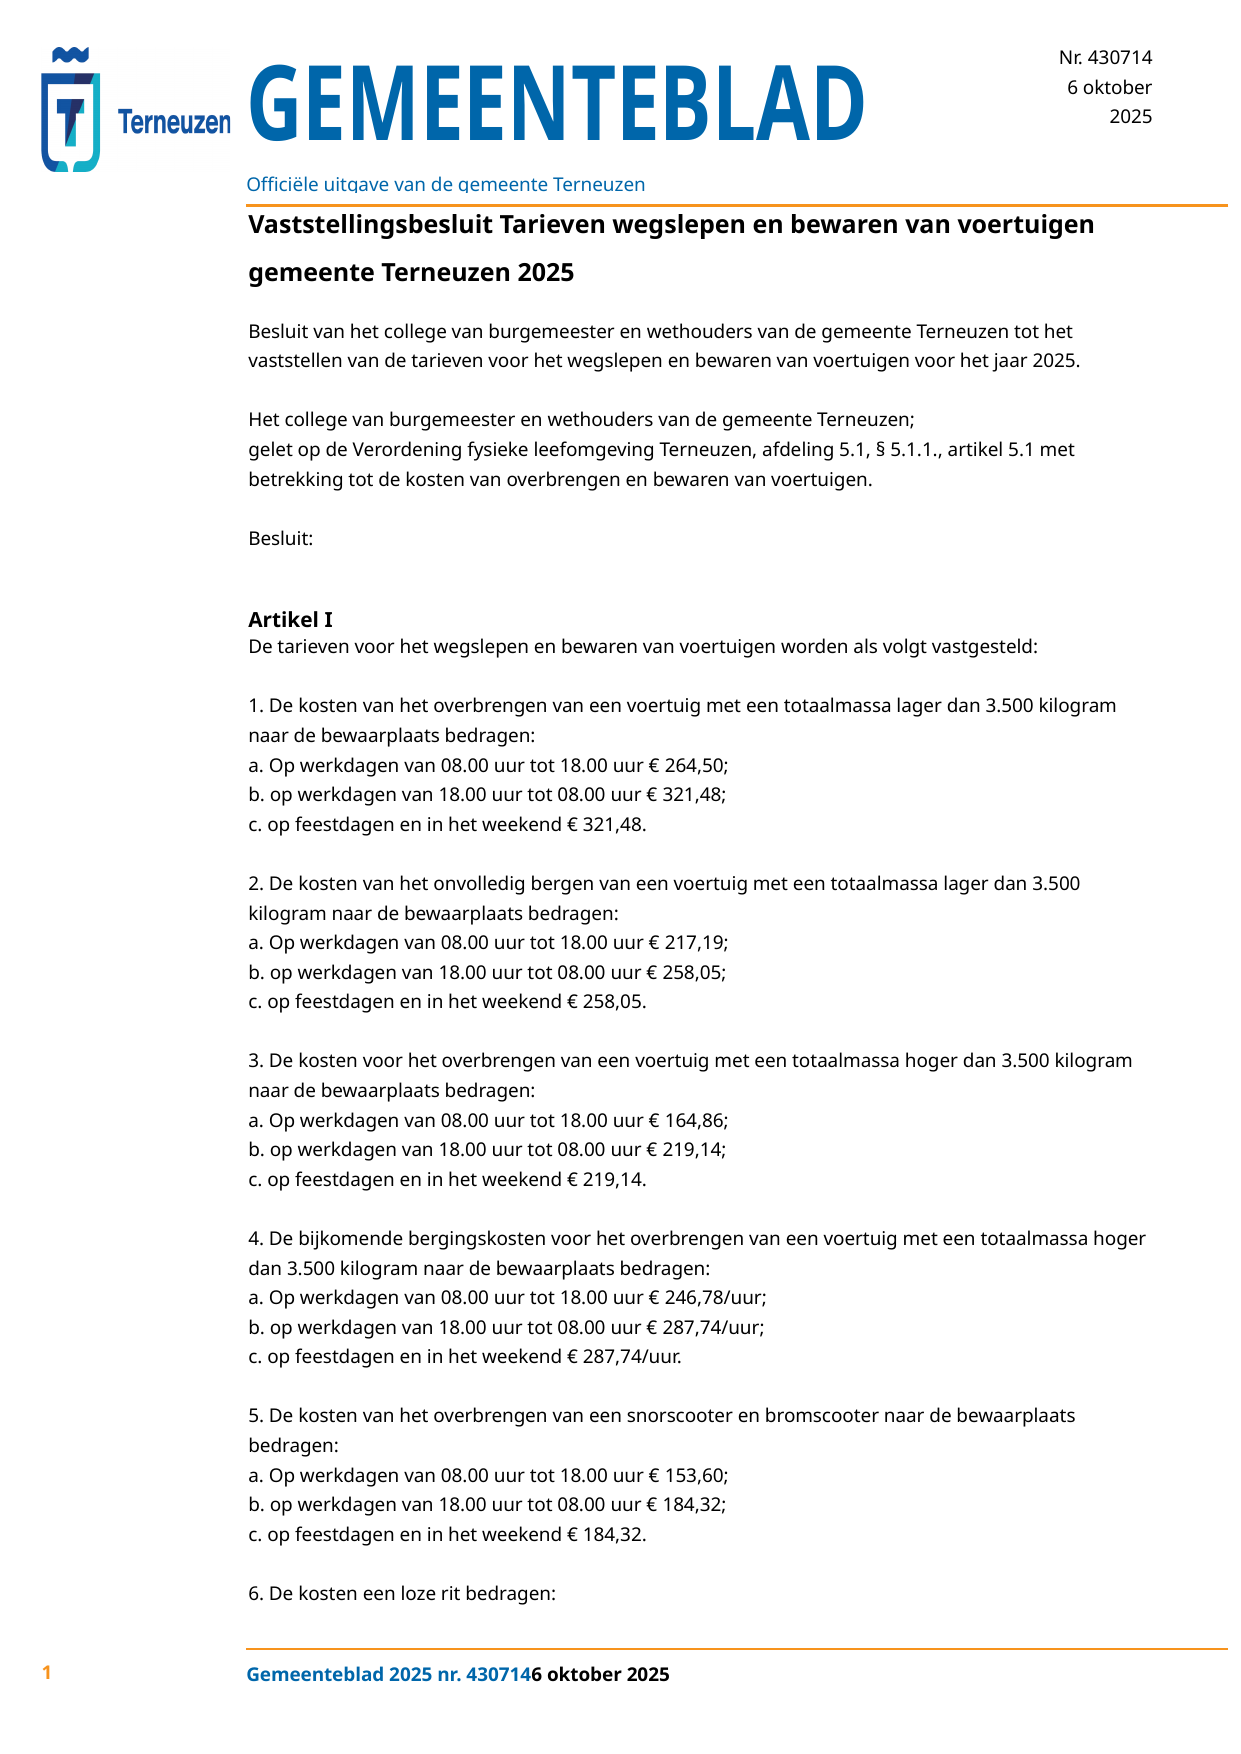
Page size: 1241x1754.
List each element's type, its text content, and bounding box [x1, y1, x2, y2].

text a. Op werkdagen van 08.00 uur tot 18.00 uur € 217,19; [248, 929, 1152, 955]
text Besluit: [248, 525, 1152, 551]
text b. op werkdagen van 18.00 uur tot 08.00 uur € 321,48; [248, 781, 1152, 807]
text b. op werkdagen van 18.00 uur tot 08.00 uur € 287,74/uur; [248, 1314, 1152, 1339]
text Vaststellingsbesluit Tarieven wegslepen en bewaren van voertuigen gemeente Terneuzen 2025 [248, 207, 1152, 288]
text b. op werkdagen van 18.00 uur tot 08.00 uur € 258,05; [248, 959, 1152, 984]
text a. Op werkdagen van 08.00 uur tot 18.00 uur € 153,60; [248, 1462, 1152, 1487]
text De tarieven voor het wegslepen en bewaren van voertuigen worden als volgt vastgesteld: [248, 633, 1152, 659]
text gelet op de Verordening fysieke leefomgeving Terneuzen, afdeling 5.1, § 5.1.1., artikel 5.1 met betrekking tot de kosten van overbrengen en bewaren van voertuigen. [248, 436, 1152, 492]
text Het college van burgemeester en wethouders van de gemeente Terneuzen; [248, 407, 1152, 432]
text c. op feestdagen en in het weekend € 184,32. [248, 1521, 1152, 1547]
text c. op feestdagen en in het weekend € 258,05. [248, 988, 1152, 1014]
text 6. De kosten een loze rit bedragen: [248, 1580, 1152, 1606]
text b. op werkdagen van 18.00 uur tot 08.00 uur € 184,32; [248, 1491, 1152, 1517]
text 2. De kosten van het onvolledig bergen van een voertuig met een totaalmassa lager dan 3.500 kilogram naar de bewaarplaats bedragen: [248, 870, 1152, 925]
text a. Op werkdagen van 08.00 uur tot 18.00 uur € 164,86; [248, 1107, 1152, 1132]
text b. op werkdagen van 18.00 uur tot 08.00 uur € 219,14; [248, 1136, 1152, 1162]
text a. Op werkdagen van 08.00 uur tot 18.00 uur € 264,50; [248, 752, 1152, 777]
text 5. De kosten van het overbrengen van een snorscooter en bromscooter naar de bewaarplaats bedragen: [248, 1403, 1152, 1458]
text c. op feestdagen en in het weekend € 321,48. [248, 811, 1152, 837]
text 1. De kosten van het overbrengen van een voertuig met een totaalmassa lager dan 3.500 kilogram naar de bewaarplaats bedragen: [248, 693, 1152, 748]
text c. op feestdagen en in het weekend € 287,74/uur. [248, 1343, 1152, 1369]
picture [41, 47, 231, 172]
text 3. De kosten voor het overbrengen van een voertuig met een totaalmassa hoger dan 3.500 kilogram naar de bewaarplaats bedragen: [248, 1048, 1152, 1103]
text 4. De bijkomende bergingskosten voor het overbrengen van een voertuig met een totaalmassa hoger dan 3.500 kilogram naar de bewaarplaats bedragen: [248, 1225, 1152, 1280]
text Besluit van het college van burgemeester en wethouders van de gemeente Terneuzen tot het vaststellen van de tarieven voor het wegslepen en bewaren van voertuigen voor het jaar 2025. [248, 318, 1152, 373]
text a. Op werkdagen van 08.00 uur tot 18.00 uur € 246,78/uur; [248, 1284, 1152, 1310]
text c. op feestdagen en in het weekend € 219,14. [248, 1166, 1152, 1192]
text Artikel I [248, 605, 1152, 633]
